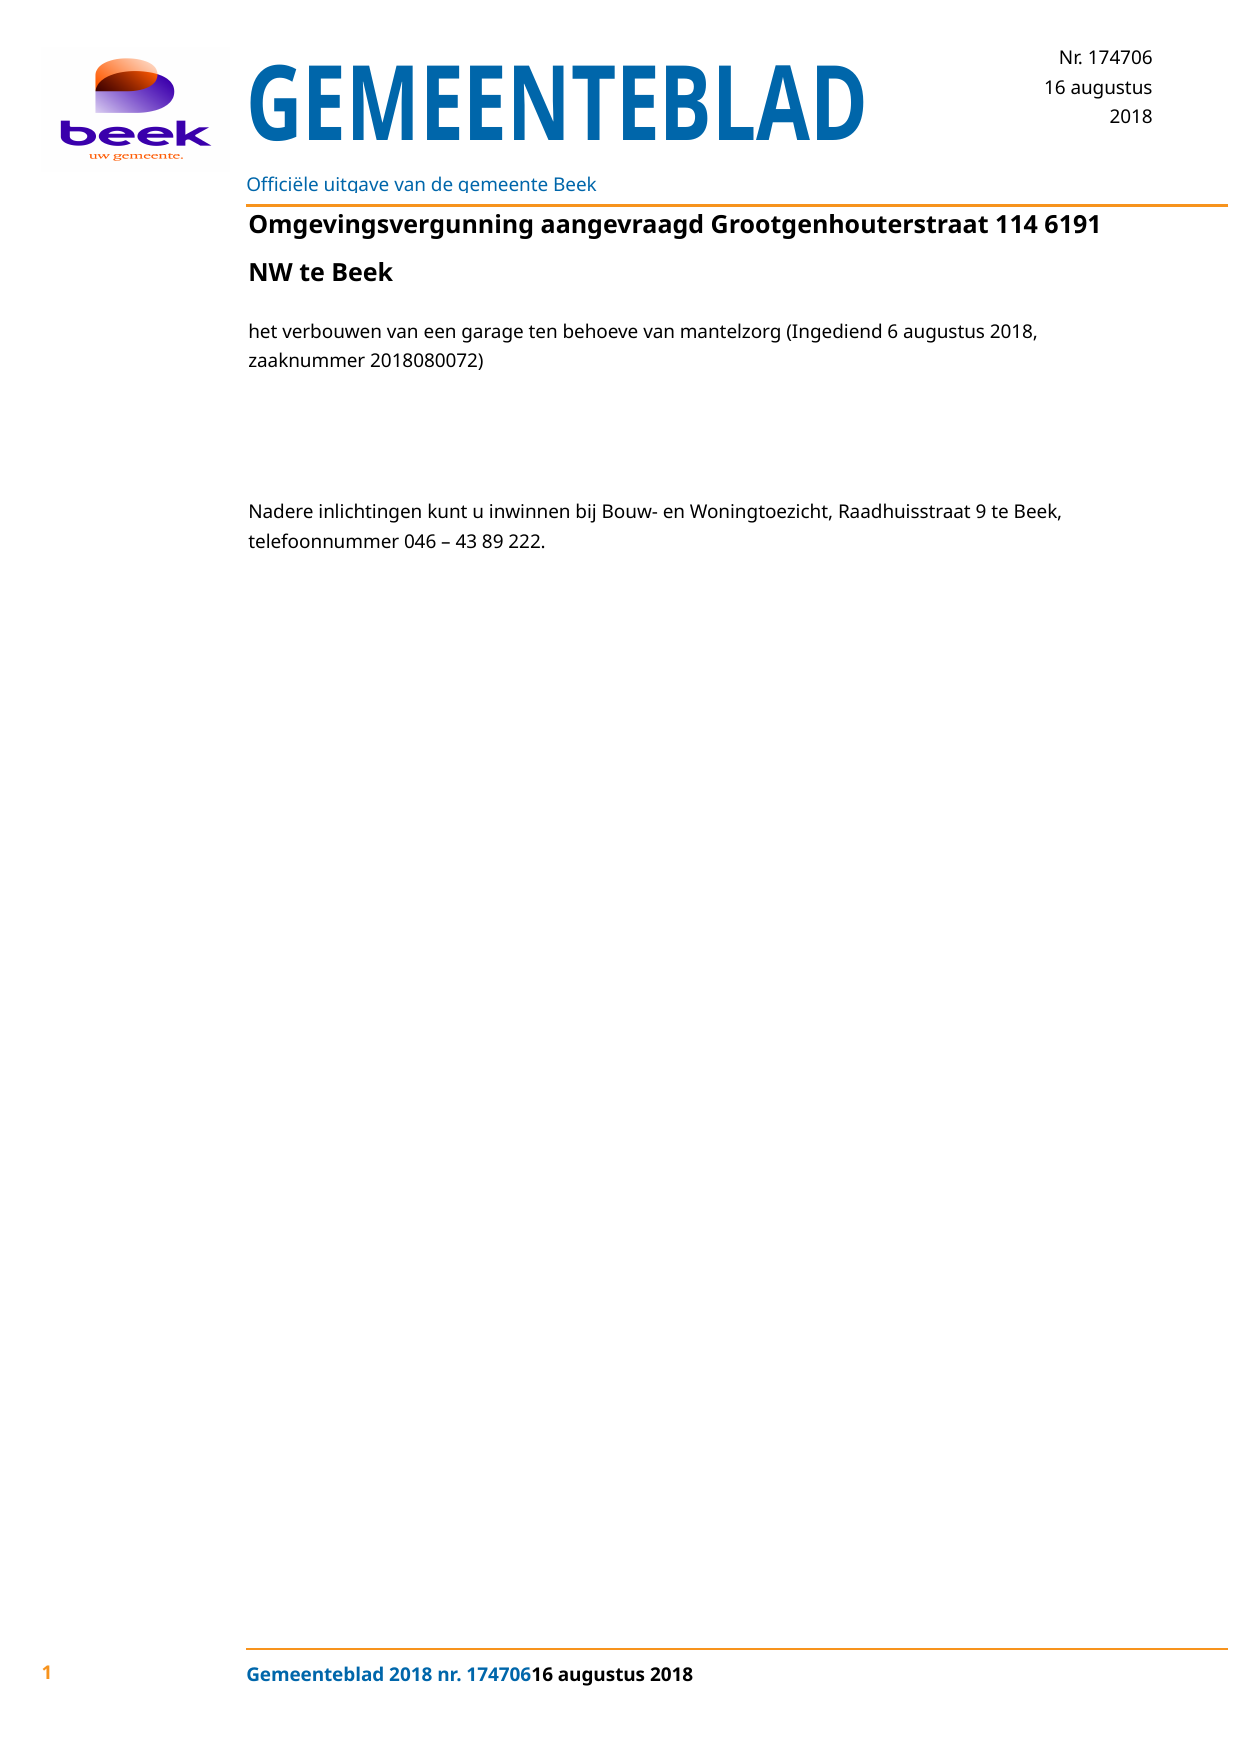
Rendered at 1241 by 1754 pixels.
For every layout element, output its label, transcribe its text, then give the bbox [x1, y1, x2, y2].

text Nadere inlichtingen kunt u inwinnen bij Bouw- en Woningtoezicht, Raadhuisstraat 9 te Beek, telefoonnummer 046 – 43 89 222. [248, 499, 1152, 554]
picture [41, 47, 231, 172]
text Omgevingsvergunning aangevraagd Grootgenhouterstraat 114 6191 NW te Beek [248, 207, 1152, 288]
text het verbouwen van een garage ten behoeve van mantelzorg (Ingediend 6 augustus 2018, zaaknummer 2018080072) [248, 318, 1152, 373]
